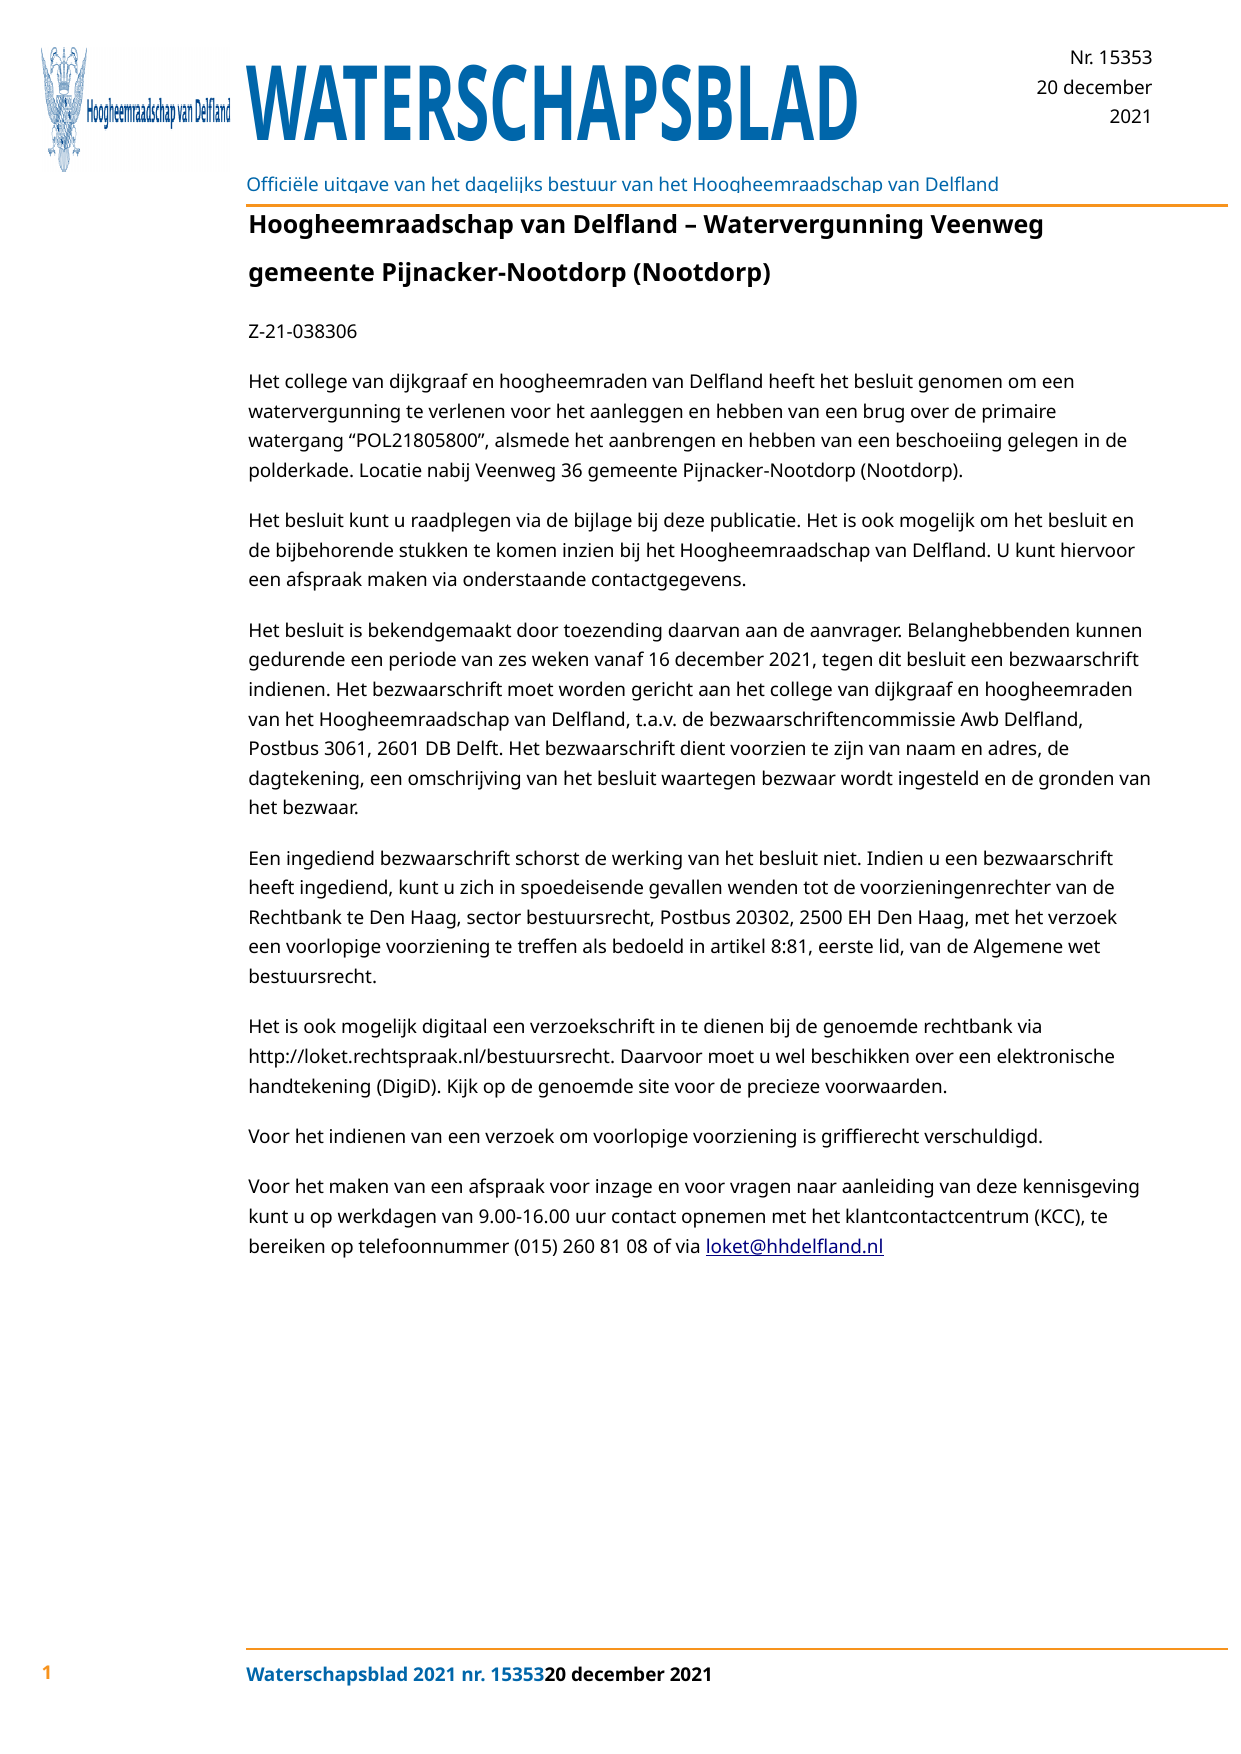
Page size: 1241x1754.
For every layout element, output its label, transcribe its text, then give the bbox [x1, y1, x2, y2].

text Het college van dijkgraaf en hoogheemraden van Delfland heeft het besluit genomen om een watervergunning te verlenen voor het aanleggen en hebben van een brug over de primaire watergang “POL21805800”, alsmede het aanbrengen en hebben van een beschoeiing gelegen in de polderkade. Locatie nabij Veenweg 36 gemeente Pijnacker-Nootdorp (Nootdorp). [248, 368, 1152, 483]
picture [41, 47, 231, 172]
text Het besluit kunt u raadplegen via de bijlage bij deze publicatie. Het is ook mogelijk om het besluit en de bijbehorende stukken te komen inzien bij het Hoogheemraadschap van Delfland. U kunt hiervoor een afspraak maken via onderstaande contactgegevens. [248, 507, 1152, 592]
text Het is ook mogelijk digitaal een verzoekschrift in te dienen bij de genoemde rechtbank via http://loket.rechtspraak.nl/bestuursrecht. Daarvoor moet u wel beschikken over een elektronische handtekening (DigiD). Kijk op de genoemde site voor de precieze voorwaarden. [248, 1014, 1152, 1099]
text Hoogheemraadschap van Delfland – Watervergunning Veenweg gemeente Pijnacker-Nootdorp (Nootdorp) [248, 207, 1152, 288]
text Een ingediend bezwaarschrift schorst de werking van het besluit niet. Indien u een bezwaarschrift heeft ingediend, kunt u zich in spoedeisende gevallen wenden tot de voorzieningenrechter van de Rechtbank te Den Haag, sector bestuursrecht, Postbus 20302, 2500 EH Den Haag, met het verzoek een voorlopige voorziening te treffen als bedoeld in artikel 8:81, eerste lid, van de Algemene wet bestuursrecht. [248, 845, 1152, 989]
text Het besluit is bekendgemaakt door toezending daarvan aan de aanvrager. Belanghebbenden kunnen gedurende een periode van zes weken vanaf 16 december 2021, tegen dit besluit een bezwaarschrift indienen. Het bezwaarschrift moet worden gericht aan het college van dijkgraaf en hoogheemraden van het Hoogheemraadschap van Delfland, t.a.v. de bezwaarschriftencommissie Awb Delfland, Postbus 3061, 2601 DB Delft. Het bezwaarschrift dient voorzien te zijn van naam en adres, de dagtekening, een omschrijving van het besluit waartegen bezwaar wordt ingesteld en de gronden van het bezwaar. [248, 617, 1152, 820]
text Voor het maken van een afspraak voor inzage en voor vragen naar aanleiding van deze kennisgeving kunt u op werkdagen van 9.00-16.00 uur contact opnemen met het klantcontactcentrum (KCC), te bereiken op telefoonnummer (015) 260 81 08 of via loket@hhdelfland.nl [248, 1174, 1152, 1259]
text Z-21-038306 [248, 318, 1152, 344]
text Voor het indienen van een verzoek om voorlopige voorziening is griffierecht verschuldigd. [248, 1123, 1152, 1149]
